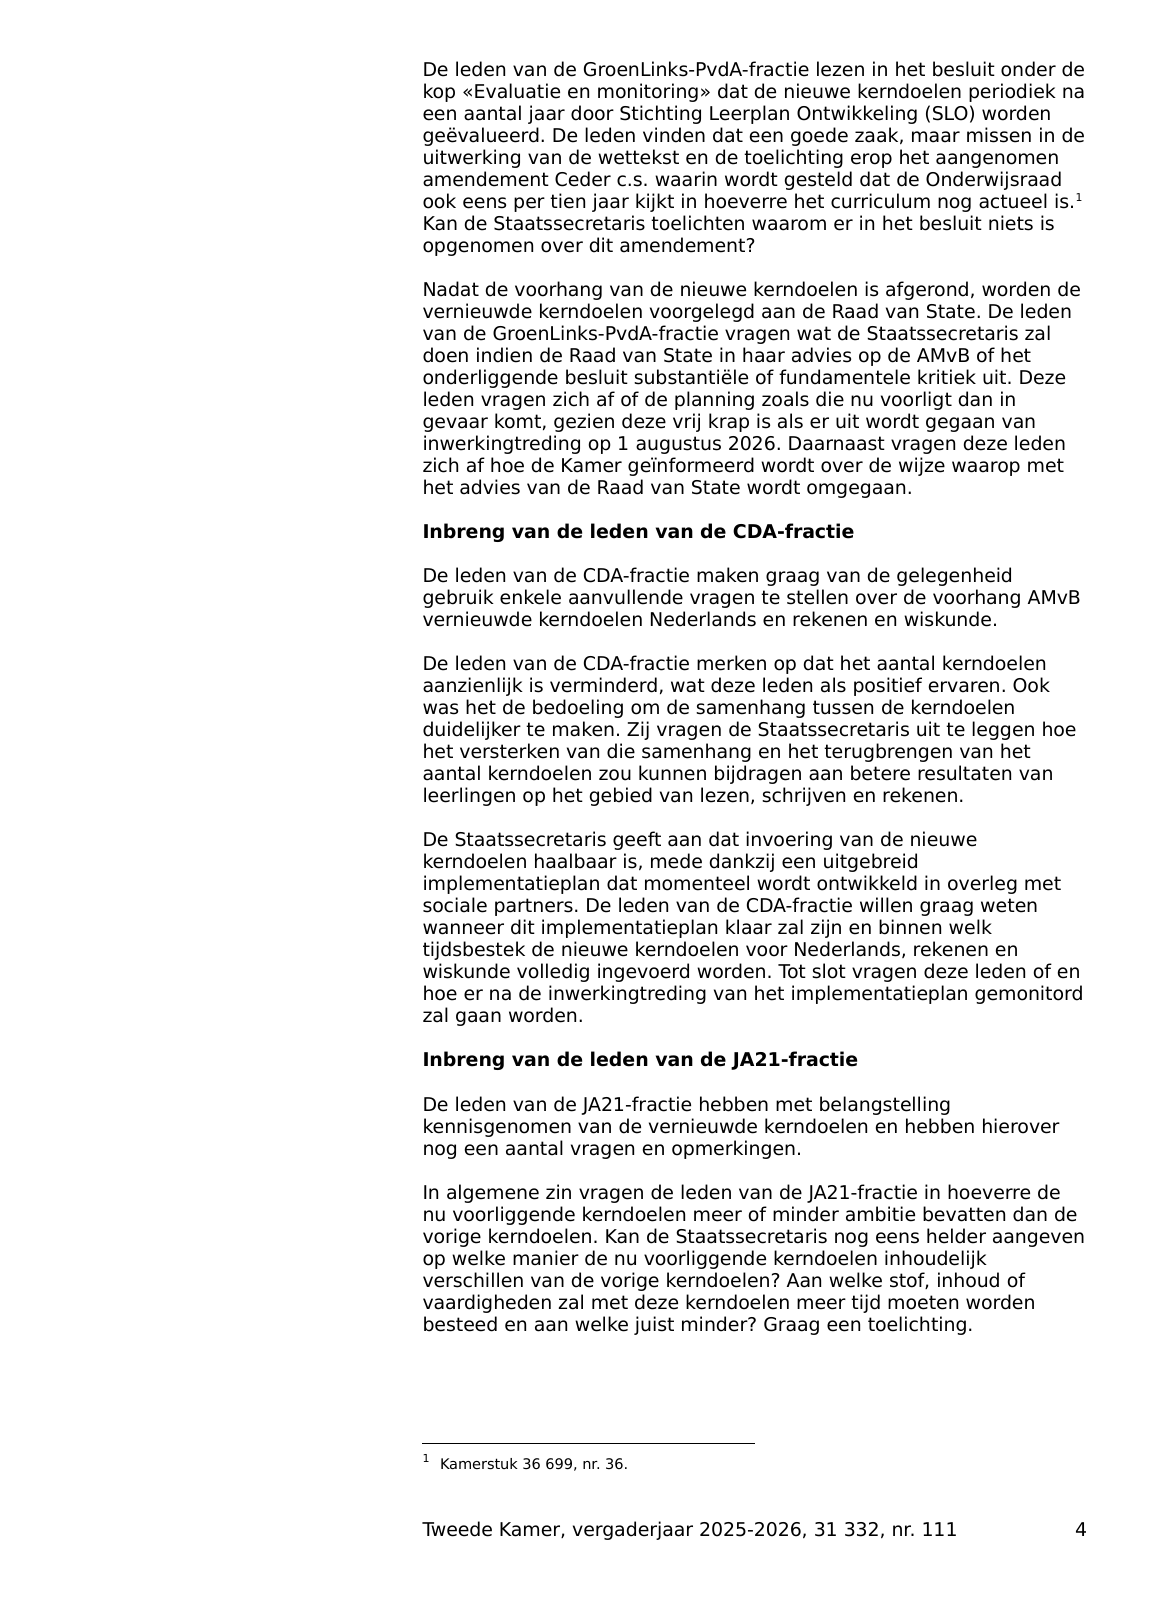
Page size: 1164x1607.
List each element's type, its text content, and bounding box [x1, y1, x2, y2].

subtitle Inbreng van de leden van de CDA-fractie [422, 521, 1087, 543]
text De leden van de CDA-fractie maken graag van de gelegenheid gebruik enkele aanvullende vragen te stellen over de voorhang AMvB vernieuwde kerndoelen Nederlands en rekenen en wiskunde. [422, 565, 1087, 631]
subtitle Inbreng van de leden van de JA21-fractie [422, 1049, 1087, 1071]
text Nadat de voorhang van de nieuwe kerndoelen is afgerond, worden de vernieuwde kerndoelen voorgelegd aan de Raad van State. De leden van de GroenLinks-PvdA-fractie vragen wat de Staatssecretaris zal doen indien de Raad van State in haar advies op de AMvB of het onderliggende besluit substantiële of fundamentele kritiek uit. Deze leden vragen zich af of de planning zoals die nu voorligt dan in gevaar komt, gezien deze vrij krap is als er uit wordt gegaan van inwerkingtreding op 1 augustus 2026. Daarnaast vragen deze leden zich af hoe de Kamer geïnformeerd wordt over de wijze waarop met het advies van de Raad van State wordt omgegaan. [422, 279, 1087, 499]
text De Staatssecretaris geeft aan dat invoering van de nieuwe kerndoelen haalbaar is, mede dankzij een uitgebreid implementatieplan dat momenteel wordt ontwikkeld in overleg met sociale partners. De leden van de CDA-fractie willen graag weten wanneer dit implementatieplan klaar zal zijn en binnen welk tijdsbestek de nieuwe kerndoelen voor Nederlands, rekenen en wiskunde volledig ingevoerd worden. Tot slot vragen deze leden of en hoe er na de inwerkingtreding van het implementatieplan gemonitord zal gaan worden. [422, 829, 1087, 1027]
text Kamerstuk 36 699, nr. 36. [422, 1452, 1087, 1474]
text De leden van de CDA-fractie merken op dat het aantal kerndoelen aanzienlijk is verminderd, wat deze leden als positief ervaren. Ook was het de bedoeling om de samenhang tussen de kerndoelen duidelijker te maken. Zij vragen de Staatssecretaris uit te leggen hoe het versterken van die samenhang en het terugbrengen van het aantal kerndoelen zou kunnen bijdragen aan betere resultaten van leerlingen op het gebied van lezen, schrijven en rekenen. [422, 653, 1087, 807]
text De leden van de GroenLinks-PvdA-fractie lezen in het besluit onder de kop «Evaluatie en monitoring» dat de nieuwe kerndoelen periodiek na een aantal jaar door Stichting Leerplan Ontwikkeling (SLO) worden geëvalueerd. De leden vinden dat een goede zaak, maar missen in de uitwerking van de wettekst en de toelichting erop het aangenomen amendement Ceder c.s. waarin wordt gesteld dat de Onderwijsraad ook eens per tien jaar kijkt in hoeverre het curriculum nog actueel is. Kan de Staatssecretaris toelichten waarom er in het besluit niets is opgenomen over dit amendement? [422, 59, 1087, 257]
text In algemene zin vragen de leden van de JA21-fractie in hoeverre de nu voorliggende kerndoelen meer of minder ambitie bevatten dan de vorige kerndoelen. Kan de Staatssecretaris nog eens helder aangeven op welke manier de nu voorliggende kerndoelen inhoudelijk verschillen van de vorige kerndoelen? Aan welke stof, inhoud of vaardigheden zal met deze kerndoelen meer tijd moeten worden besteed en aan welke juist minder? Graag een toelichting. [422, 1182, 1087, 1336]
text De leden van de JA21-fractie hebben met belangstelling kennisgenomen van de vernieuwde kerndoelen en hebben hierover nog een aantal vragen en opmerkingen. [422, 1093, 1087, 1159]
